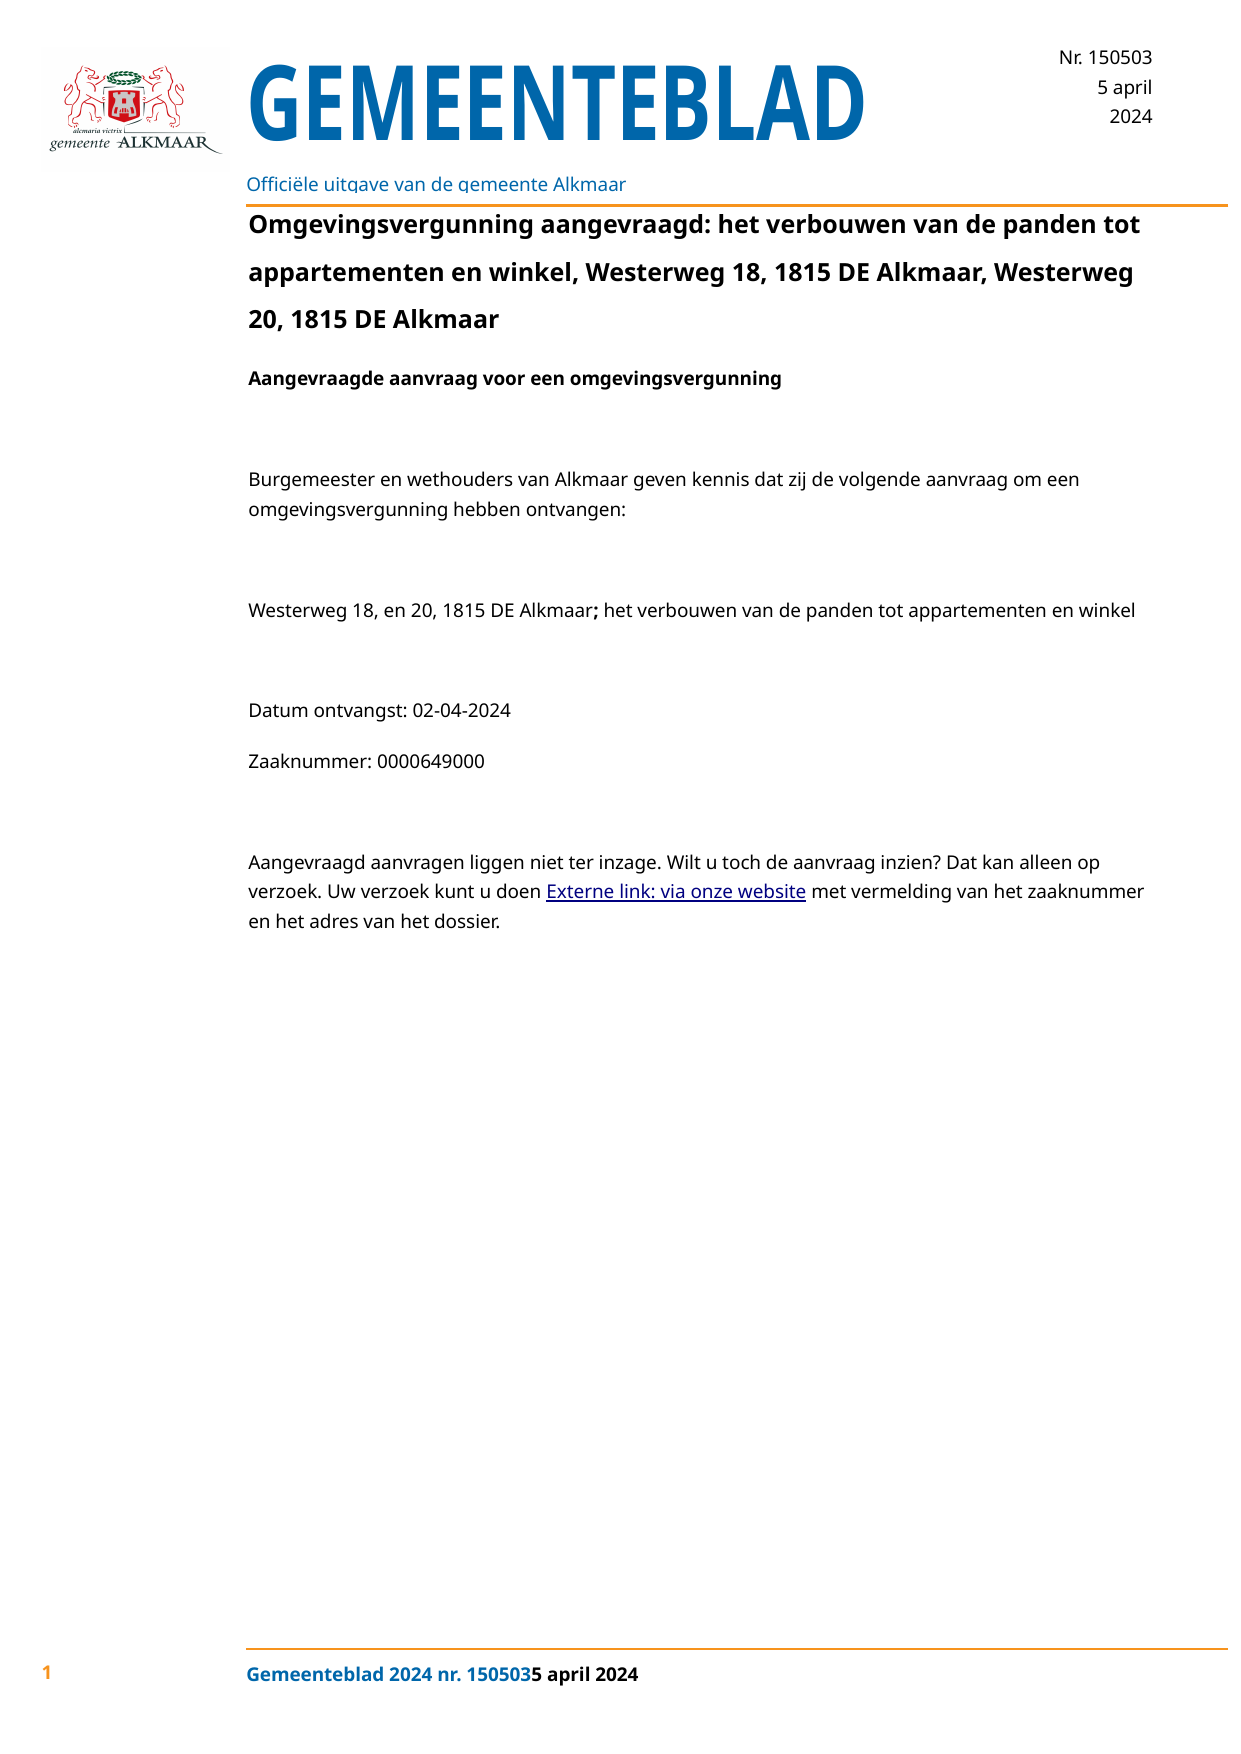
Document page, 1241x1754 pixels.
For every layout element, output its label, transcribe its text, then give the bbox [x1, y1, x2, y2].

text Burgemeester en wethouders van Alkmaar geven kennis dat zij de volgende aanvraag om een omgevingsvergunning hebben ontvangen: [248, 466, 1152, 522]
text Aangevraagd aanvragen liggen niet ter inzage. Wilt u toch de aanvraag inzien? Dat kan alleen op verzoek. Uw verzoek kunt u doen Externe link: via onze website met vermelding van het zaaknummer en het adres van het dossier. [248, 849, 1152, 934]
text Aangevraagde aanvraag voor een omgevingsvergunning [248, 366, 1152, 391]
picture [41, 47, 231, 172]
text Westerweg 18, en 20, 1815 DE Alkmaar; het verbouwen van de panden tot appartementen en winkel [248, 597, 1152, 622]
text Zaaknummer: 0000649000 [248, 748, 1152, 774]
text Omgevingsvergunning aangevraagd: het verbouwen van de panden tot appartementen en winkel, Westerweg 18, 1815 DE Alkmaar, Westerweg 20, 1815 DE Alkmaar [248, 207, 1152, 336]
text Datum ontvangst: 02-04-2024 [248, 698, 1152, 723]
